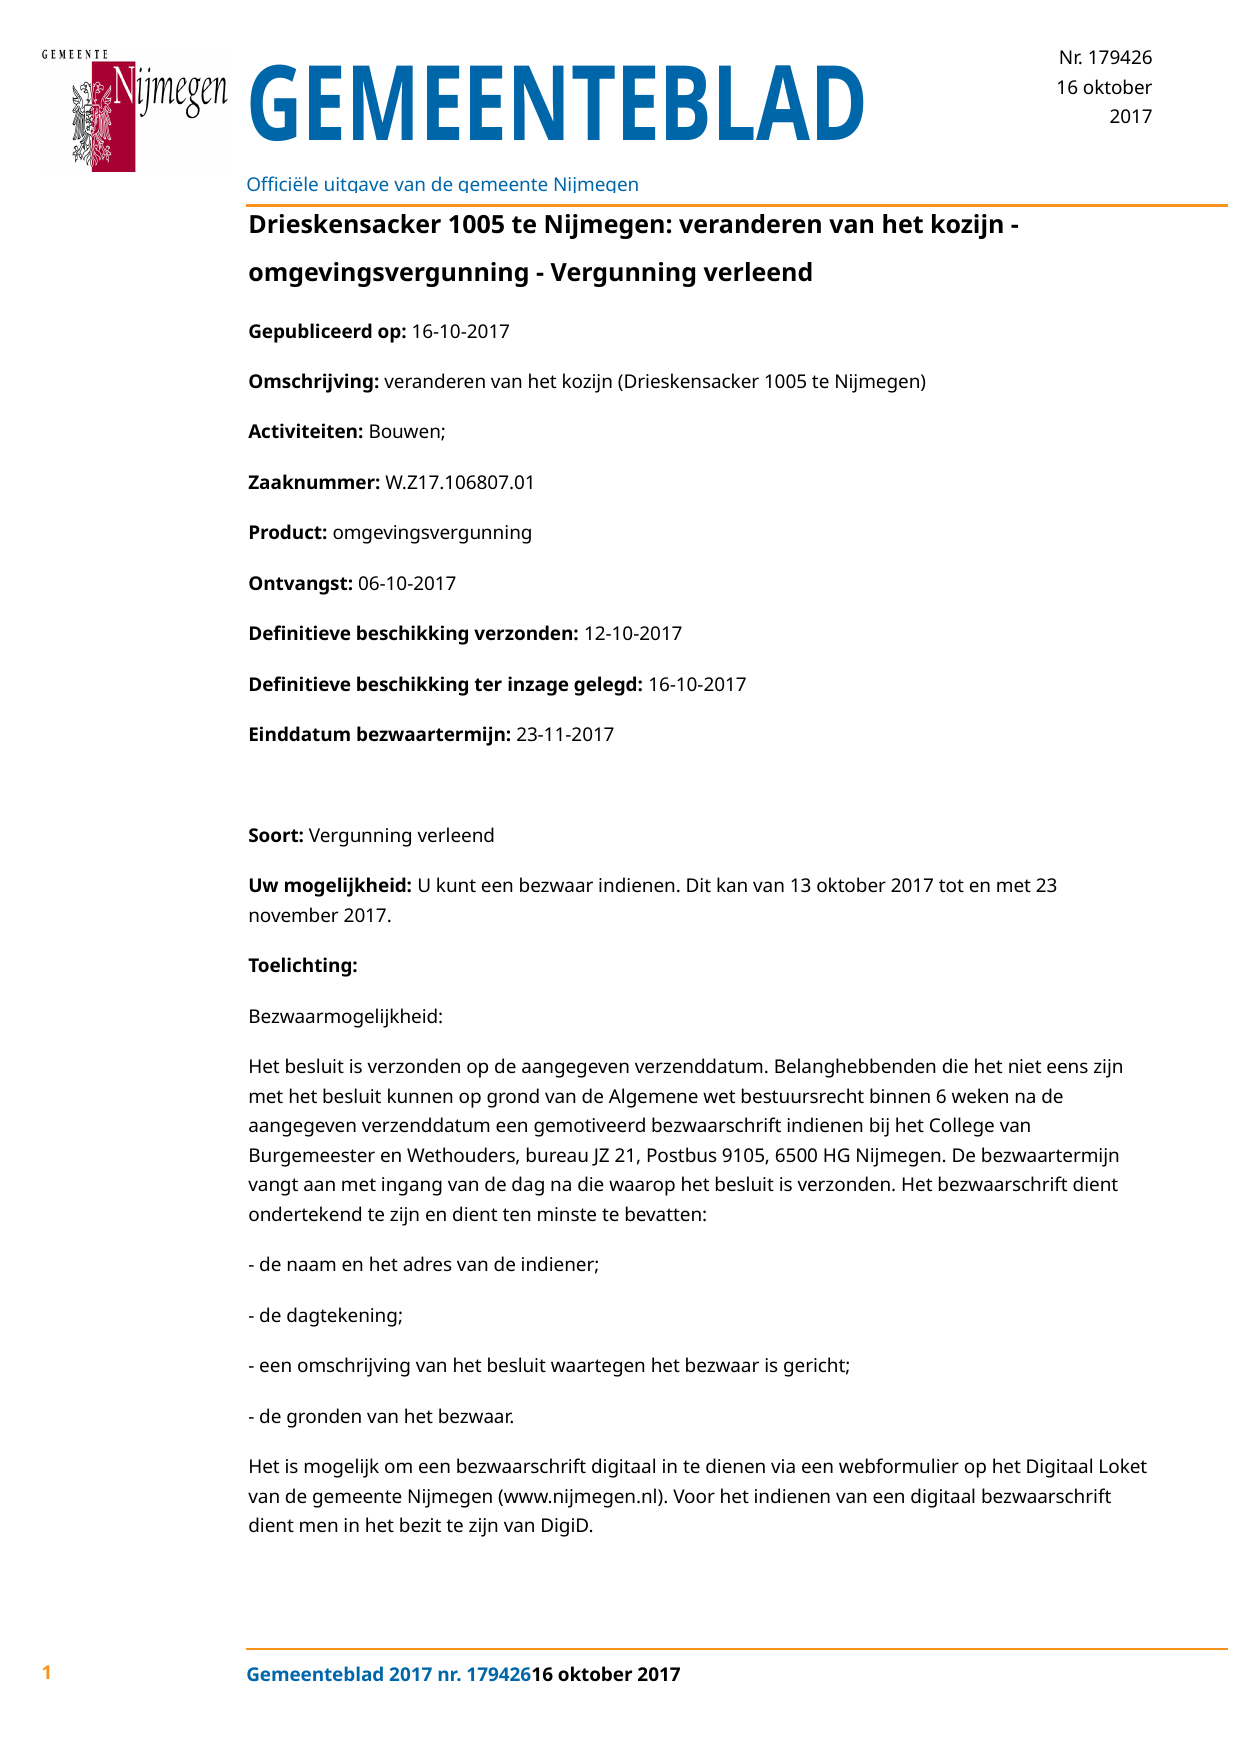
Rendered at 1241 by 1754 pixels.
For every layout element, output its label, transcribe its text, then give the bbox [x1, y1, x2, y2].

text Omschrijving: veranderen van het kozijn (Drieskensacker 1005 te Nijmegen) [248, 368, 1152, 394]
picture [41, 47, 231, 172]
text Zaaknummer: W.Z17.106807.01 [248, 469, 1152, 495]
text Soort: Vergunning verleend [248, 822, 1152, 848]
text Uw mogelijkheid: U kunt een bezwaar indienen. Dit kan van 13 oktober 2017 tot en met 23 november 2017. [248, 872, 1152, 928]
text Product: omgevingsvergunning [248, 519, 1152, 545]
text Definitieve beschikking verzonden: 12-10-2017 [248, 620, 1152, 646]
text Toelichting: [248, 952, 1152, 978]
text Ontvangst: 06-10-2017 [248, 570, 1152, 596]
text - een omschrijving van het besluit waartegen het bezwaar is gericht; [248, 1352, 1152, 1378]
text Activiteiten: Bouwen; [248, 419, 1152, 444]
text Gepubliceerd op: 16-10-2017 [248, 318, 1152, 344]
text - de gronden van het bezwaar. [248, 1403, 1152, 1429]
text Einddatum bezwaartermijn: 23-11-2017 [248, 721, 1152, 747]
text - de dagtekening; [248, 1302, 1152, 1328]
text Het besluit is verzonden op de aangegeven verzenddatum. Belanghebbenden die het niet eens zijn met het besluit kunnen op grond van de Algemene wet bestuursrecht binnen 6 weken na de aangegeven verzenddatum een gemotiveerd bezwaarschrift indienen bij het College van Burgemeester en Wethouders, bureau JZ 21, Postbus 9105, 6500 HG Nijmegen. De bezwaartermijn vangt aan met ingang van de dag na die waarop het besluit is verzonden. Het bezwaarschrift dient ondertekend te zijn en dient ten minste te bevatten: [248, 1053, 1152, 1227]
text Definitieve beschikking ter inzage gelegd: 16-10-2017 [248, 671, 1152, 697]
text - de naam en het adres van de indiener; [248, 1252, 1152, 1277]
text Bezwaarmogelijkheid: [248, 1003, 1152, 1029]
text Drieskensacker 1005 te Nijmegen: veranderen van het kozijn - omgevingsvergunning - Vergunning verleend [248, 207, 1152, 288]
text Het is mogelijk om een bezwaarschrift digitaal in te dienen via een webformulier op het Digitaal Loket van de gemeente Nijmegen (www.nijmegen.nl). Voor het indienen van een digitaal bezwaarschrift dient men in het bezit te zijn van DigiD. [248, 1453, 1152, 1538]
